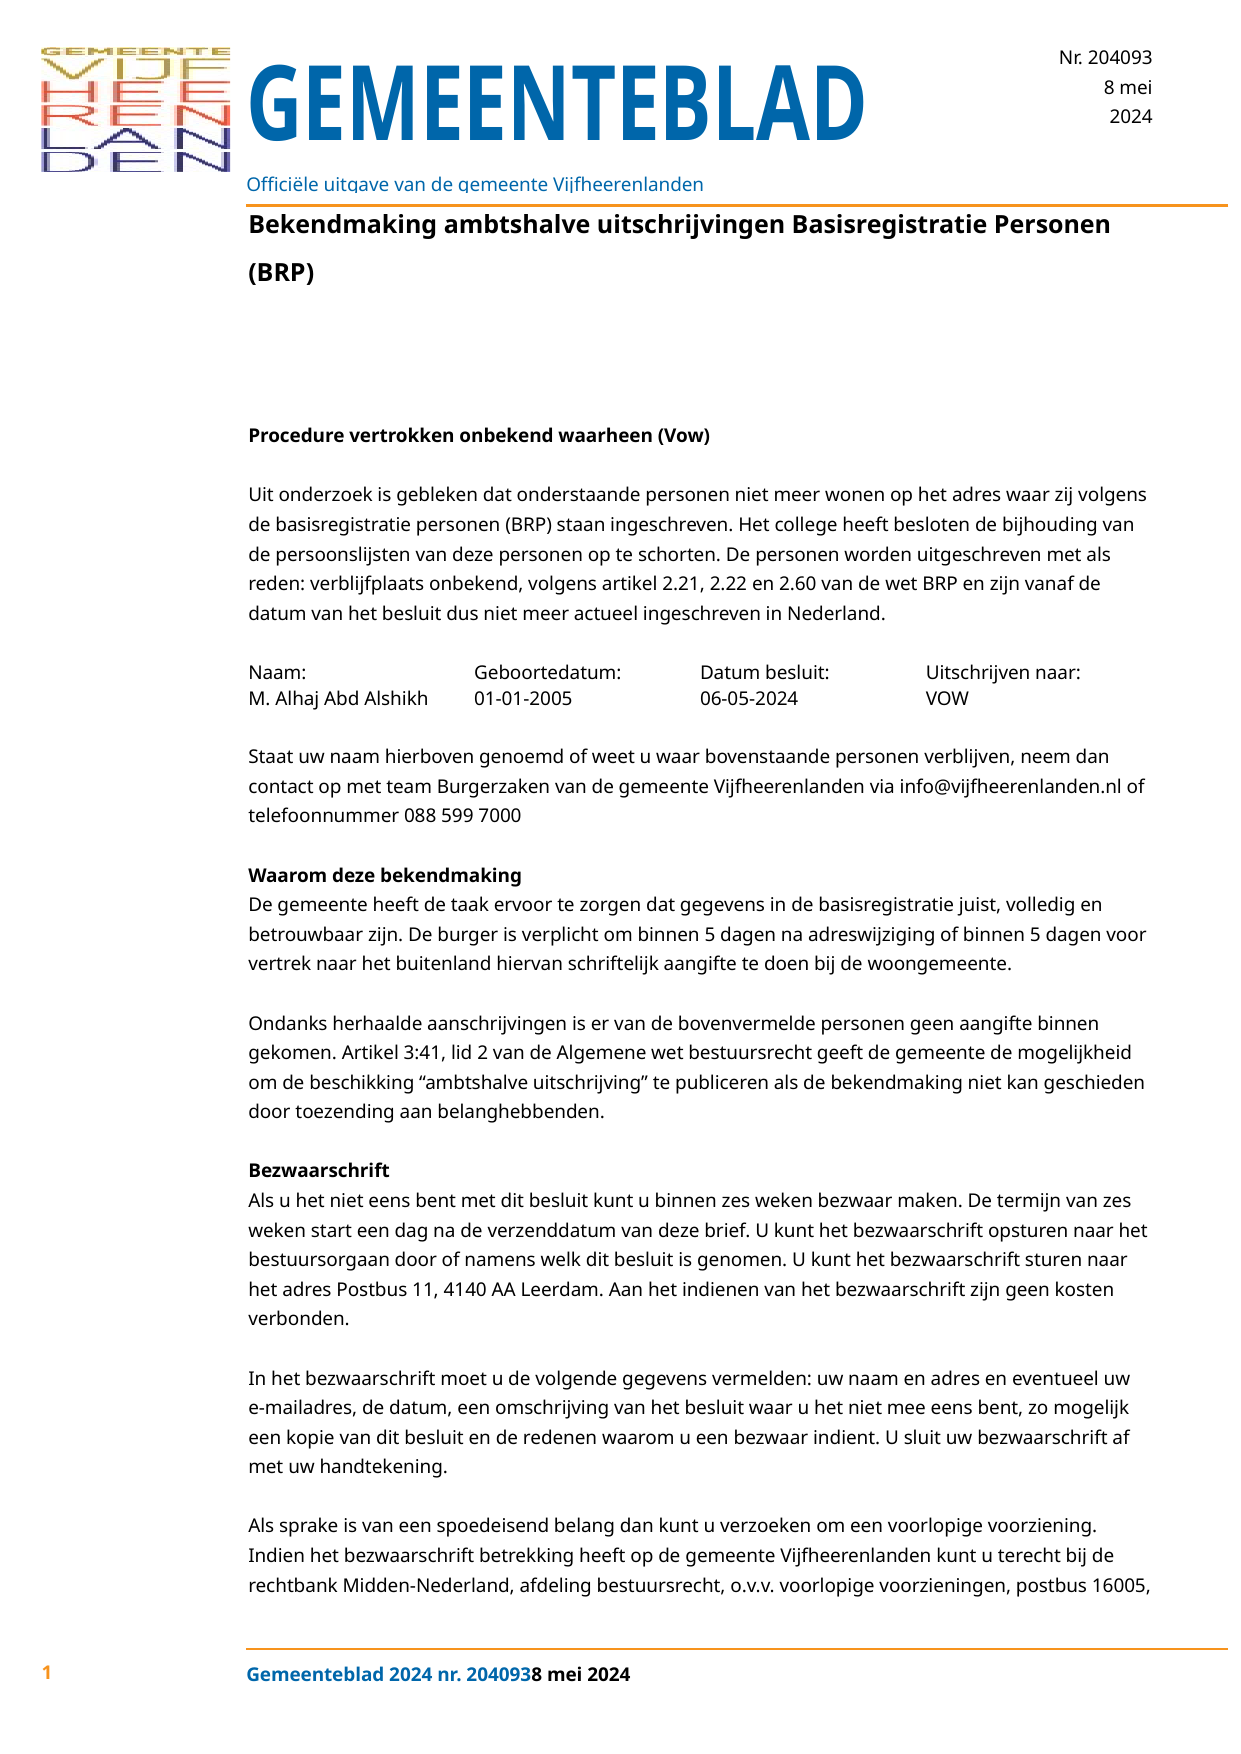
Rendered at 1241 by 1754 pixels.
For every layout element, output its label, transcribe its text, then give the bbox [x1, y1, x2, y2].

table_header Naam: [248, 659, 474, 685]
text Waarom deze bekendmaking [248, 862, 1152, 888]
table_cell VOW [926, 685, 1152, 711]
text Procedure vertrokken onbekend waarheen (Vow) [248, 422, 1152, 448]
table_header Uitschrijven naar: [926, 659, 1152, 685]
text Bezwaarschrift [248, 1158, 1152, 1183]
text Als u het niet eens bent met dit besluit kunt u binnen zes weken bezwaar maken. De termijn van zes weken start een dag na de verzenddatum van deze brief. U kunt het bezwaarschrift opsturen naar het bestuursorgaan door of namens welk dit besluit is genomen. U kunt het bezwaarschrift sturen naar het adres Postbus 11, 4140 AA Leerdam. Aan het indienen van het bezwaarschrift zijn geen kosten verbonden. [248, 1187, 1152, 1331]
text De gemeente heeft de taak ervoor te zorgen dat gegevens in de basisregistratie juist, volledig en betrouwbaar zijn. De burger is verplicht om binnen 5 dagen na adreswijziging of binnen 5 dagen voor vertrek naar het buitenland hiervan schriftelijk aangifte te doen bij de woongemeente. [248, 891, 1152, 976]
text Staat uw naam hierboven genoemd of weet u waar bovenstaande personen verblijven, neem dan contact op met team Burgerzaken van de gemeente Vijfheerenlanden via info@vijfheerenlanden.nl of telefoonnummer 088 599 7000 [248, 743, 1152, 828]
table_header Geboortedatum: [474, 659, 700, 685]
text Uit onderzoek is gebleken dat onderstaande personen niet meer wonen op het adres waar zij volgens de basisregistratie personen (BRP) staan ingeschreven. Het college heeft besloten de bijhouding van de persoonslijsten van deze personen op te schorten. De personen worden uitgeschreven met als reden: verblijfplaats onbekend, volgens artikel 2.21, 2.22 en 2.60 van de wet BRP en zijn vanaf de datum van het besluit dus niet meer actueel ingeschreven in Nederland. [248, 482, 1152, 626]
text Ondanks herhaalde aanschrijvingen is er van de bovenvermelde personen geen aangifte binnen gekomen. Artikel 3:41, lid 2 van de Algemene wet bestuursrecht geeft de gemeente de mogelijkheid om de beschikking “ambtshalve uitschrijving” te publiceren als de bekendmaking niet kan geschieden door toezending aan belanghebbenden. [248, 1010, 1152, 1124]
table_cell M. Alhaj Abd Alshikh [248, 685, 474, 711]
table_header Datum besluit: [700, 659, 926, 685]
table_cell 01-01-2005 [474, 685, 700, 711]
picture [41, 47, 231, 172]
text Als sprake is van een spoedeisend belang dan kunt u verzoeken om een voorlopige voorziening. Indien het bezwaarschrift betrekking heeft op de gemeente Vijfheerenlanden kunt u terecht bij de rechtbank Midden-Nederland, afdeling bestuursrecht, o.v.v. voorlopige voorzieningen, postbus 16005, [248, 1513, 1152, 1598]
text In het bezwaarschrift moet u de volgende gegevens vermelden: uw naam en adres en eventueel uw e-mailadres, de datum, een omschrijving van het besluit waar u het niet mee eens bent, zo mogelijk een kopie van dit besluit en de redenen waarom u een bezwaar indient. U sluit uw bezwaarschrift af met uw handtekening. [248, 1365, 1152, 1479]
text Bekendmaking ambtshalve uitschrijvingen Basisregistratie Personen (BRP) [248, 207, 1152, 288]
table_cell 06-05-2024 [700, 685, 926, 711]
